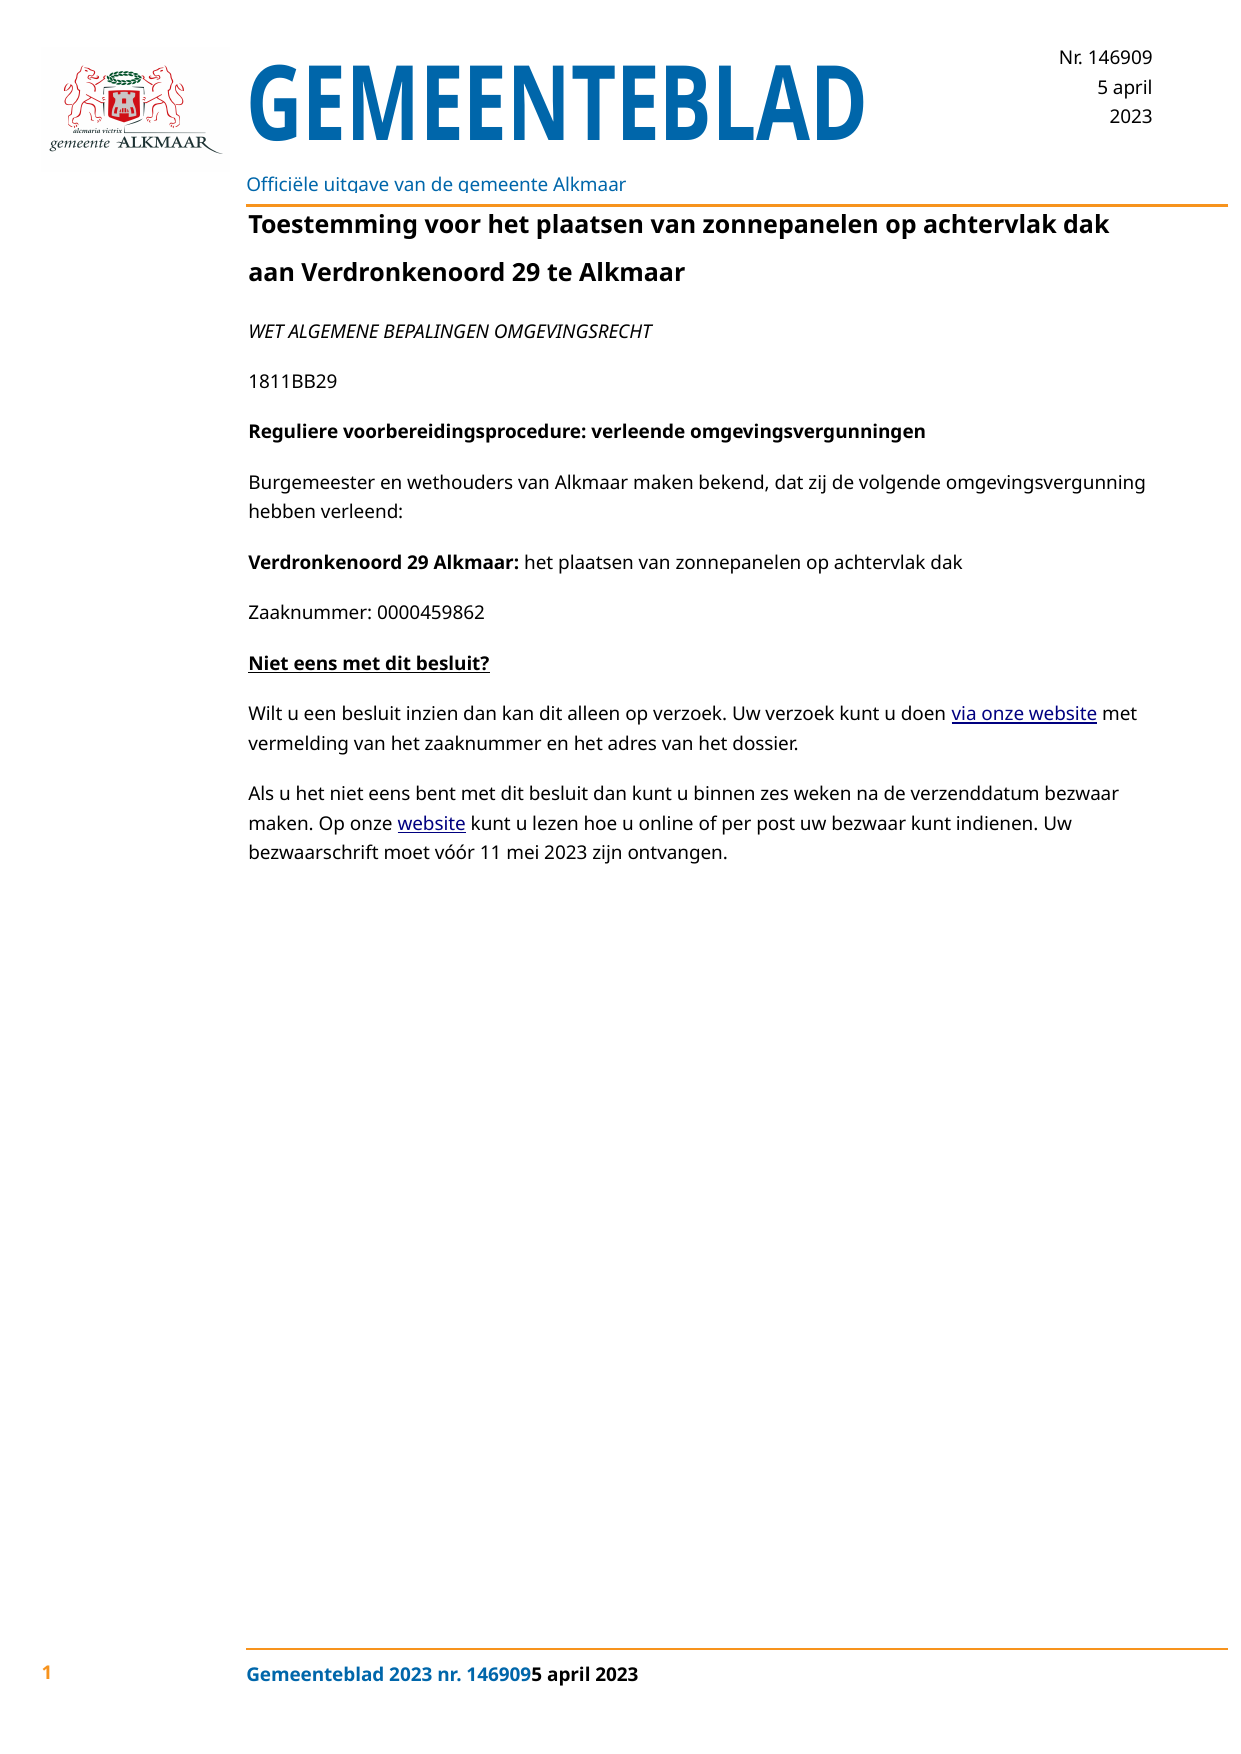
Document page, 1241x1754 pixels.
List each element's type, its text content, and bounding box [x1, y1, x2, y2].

text Wilt u een besluit inzien dan kan dit alleen op verzoek. Uw verzoek kunt u doen via onze website met vermelding van het zaaknummer en het adres van het dossier. [248, 700, 1152, 756]
text Burgemeester en wethouders van Alkmaar maken bekend, dat zij de volgende omgevingsvergunning hebben verleend: [248, 469, 1152, 524]
text Niet eens met dit besluit? [248, 650, 1152, 676]
text Reguliere voorbereidingsprocedure: verleende omgevingsvergunningen [248, 419, 1152, 444]
text WET ALGEMENE BEPALINGEN OMGEVINGSRECHT [248, 318, 1152, 344]
text Toestemming voor het plaatsen van zonnepanelen op achtervlak dak aan Verdronkenoord 29 te Alkmaar [248, 207, 1152, 288]
text Als u het niet eens bent met dit besluit dan kunt u binnen zes weken na de verzenddatum bezwaar maken. Op onze website kunt u lezen hoe u online of per post uw bezwaar kunt indienen. Uw bezwaarschrift moet vóór 11 mei 2023 zijn ontvangen. [248, 780, 1152, 865]
text 1811BB29 [248, 368, 1152, 394]
text Zaaknummer: 0000459862 [248, 599, 1152, 625]
text Verdronkenoord 29 Alkmaar: het plaatsen van zonnepanelen op achtervlak dak [248, 549, 1152, 575]
picture [41, 47, 231, 172]
